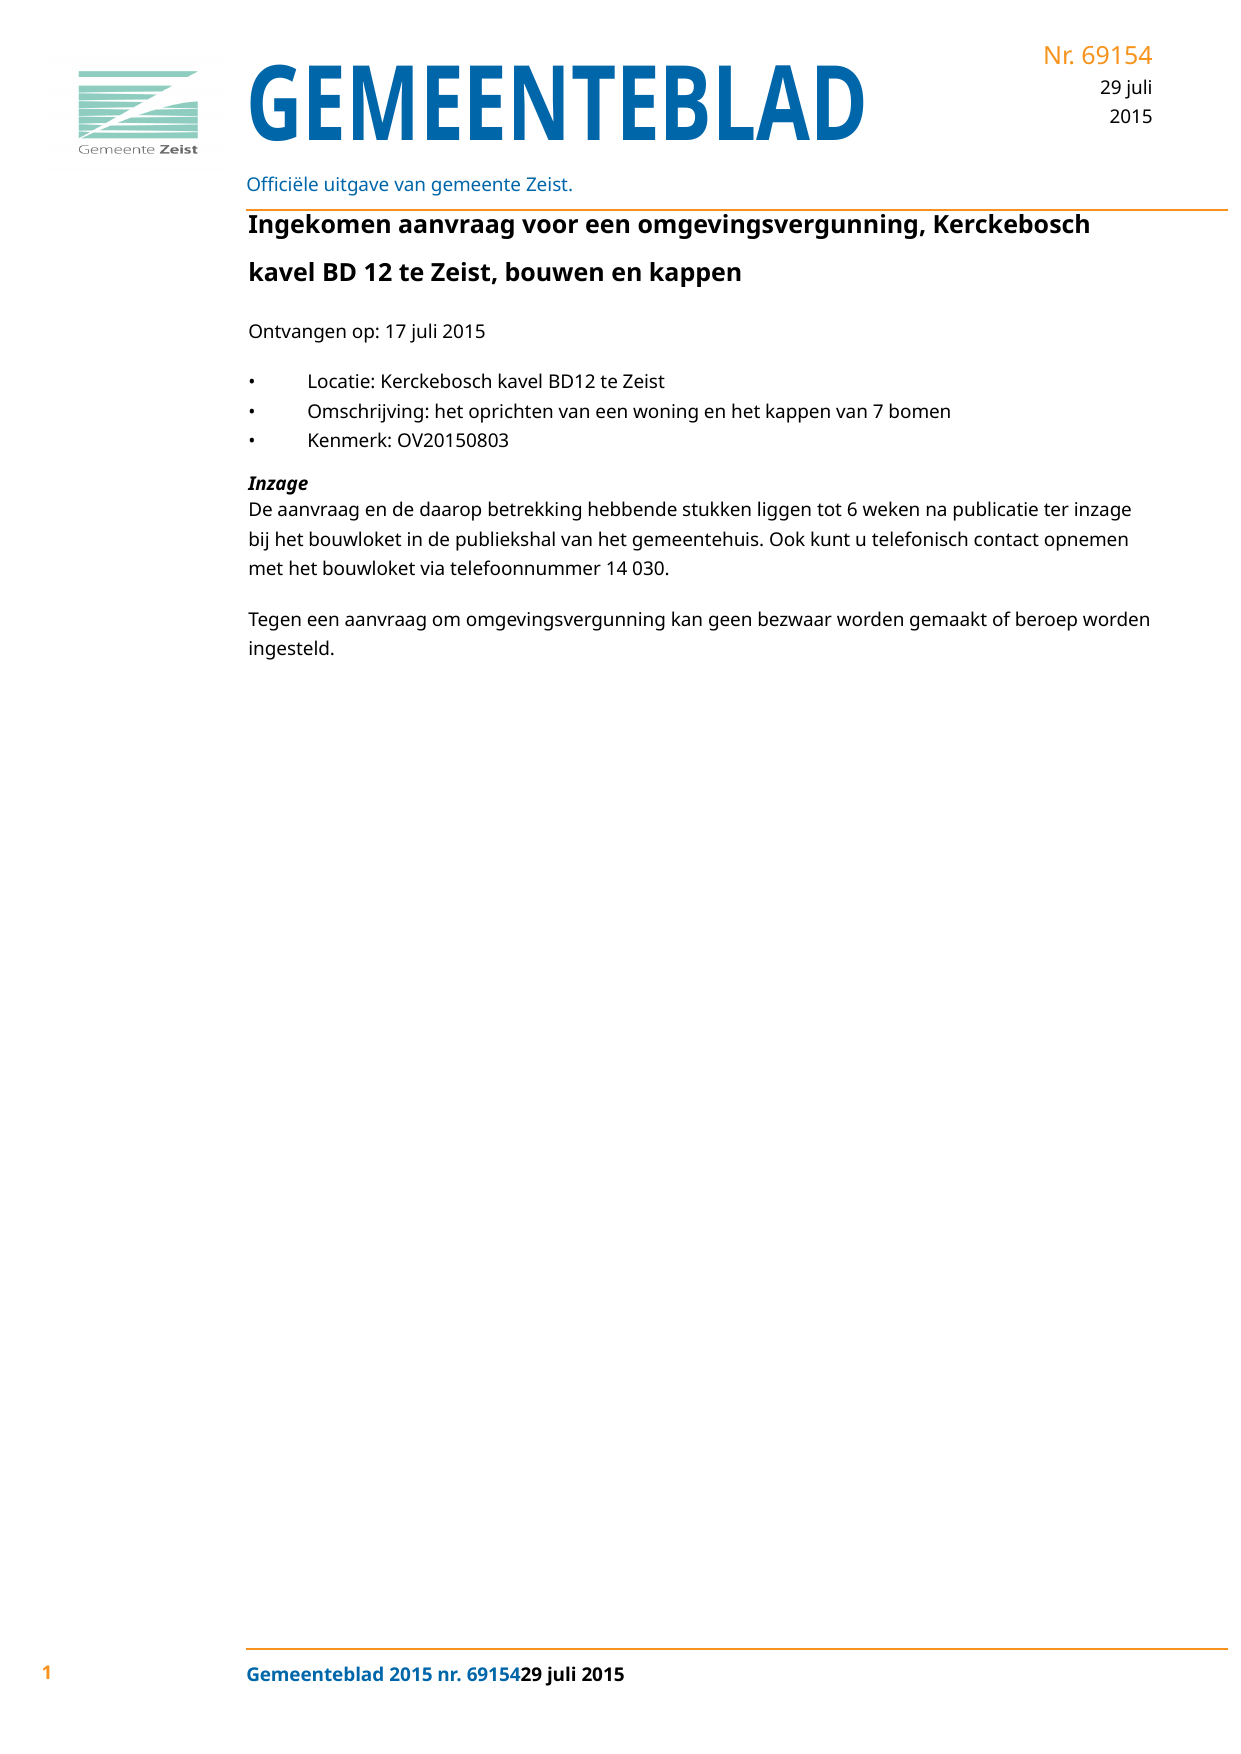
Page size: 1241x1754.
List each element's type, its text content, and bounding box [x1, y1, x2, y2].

picture [41, 47, 231, 172]
text Ingekomen aanvraag voor een omgevingsvergunning, Kerckebosch kavel BD 12 te Zeist, bouwen en kappen [248, 211, 1152, 288]
text De aanvraag en de daarop betrekking hebbende stukken liggen tot 6 weken na publicatie ter inzage bij het bouwloket in de publiekshal van het gemeentehuis. Ook kunt u telefonisch contact opnemen met het bouwloket via telefoonnummer 14 030. [248, 496, 1152, 581]
text Inzage [248, 471, 1152, 496]
list Locatie: Kerckebosch kavel BD12 te Zeist [248, 368, 1152, 394]
text Ontvangen op: 17 juli 2015 [248, 318, 1152, 344]
list Kenmerk: OV20150803 [248, 427, 1152, 453]
text Tegen een aanvraag om omgevingsvergunning kan geen bezwaar worden gemaakt of beroep worden ingesteld. [248, 606, 1152, 661]
list Omschrijving: het oprichten van een woning en het kappen van 7 bomen [248, 398, 1152, 424]
